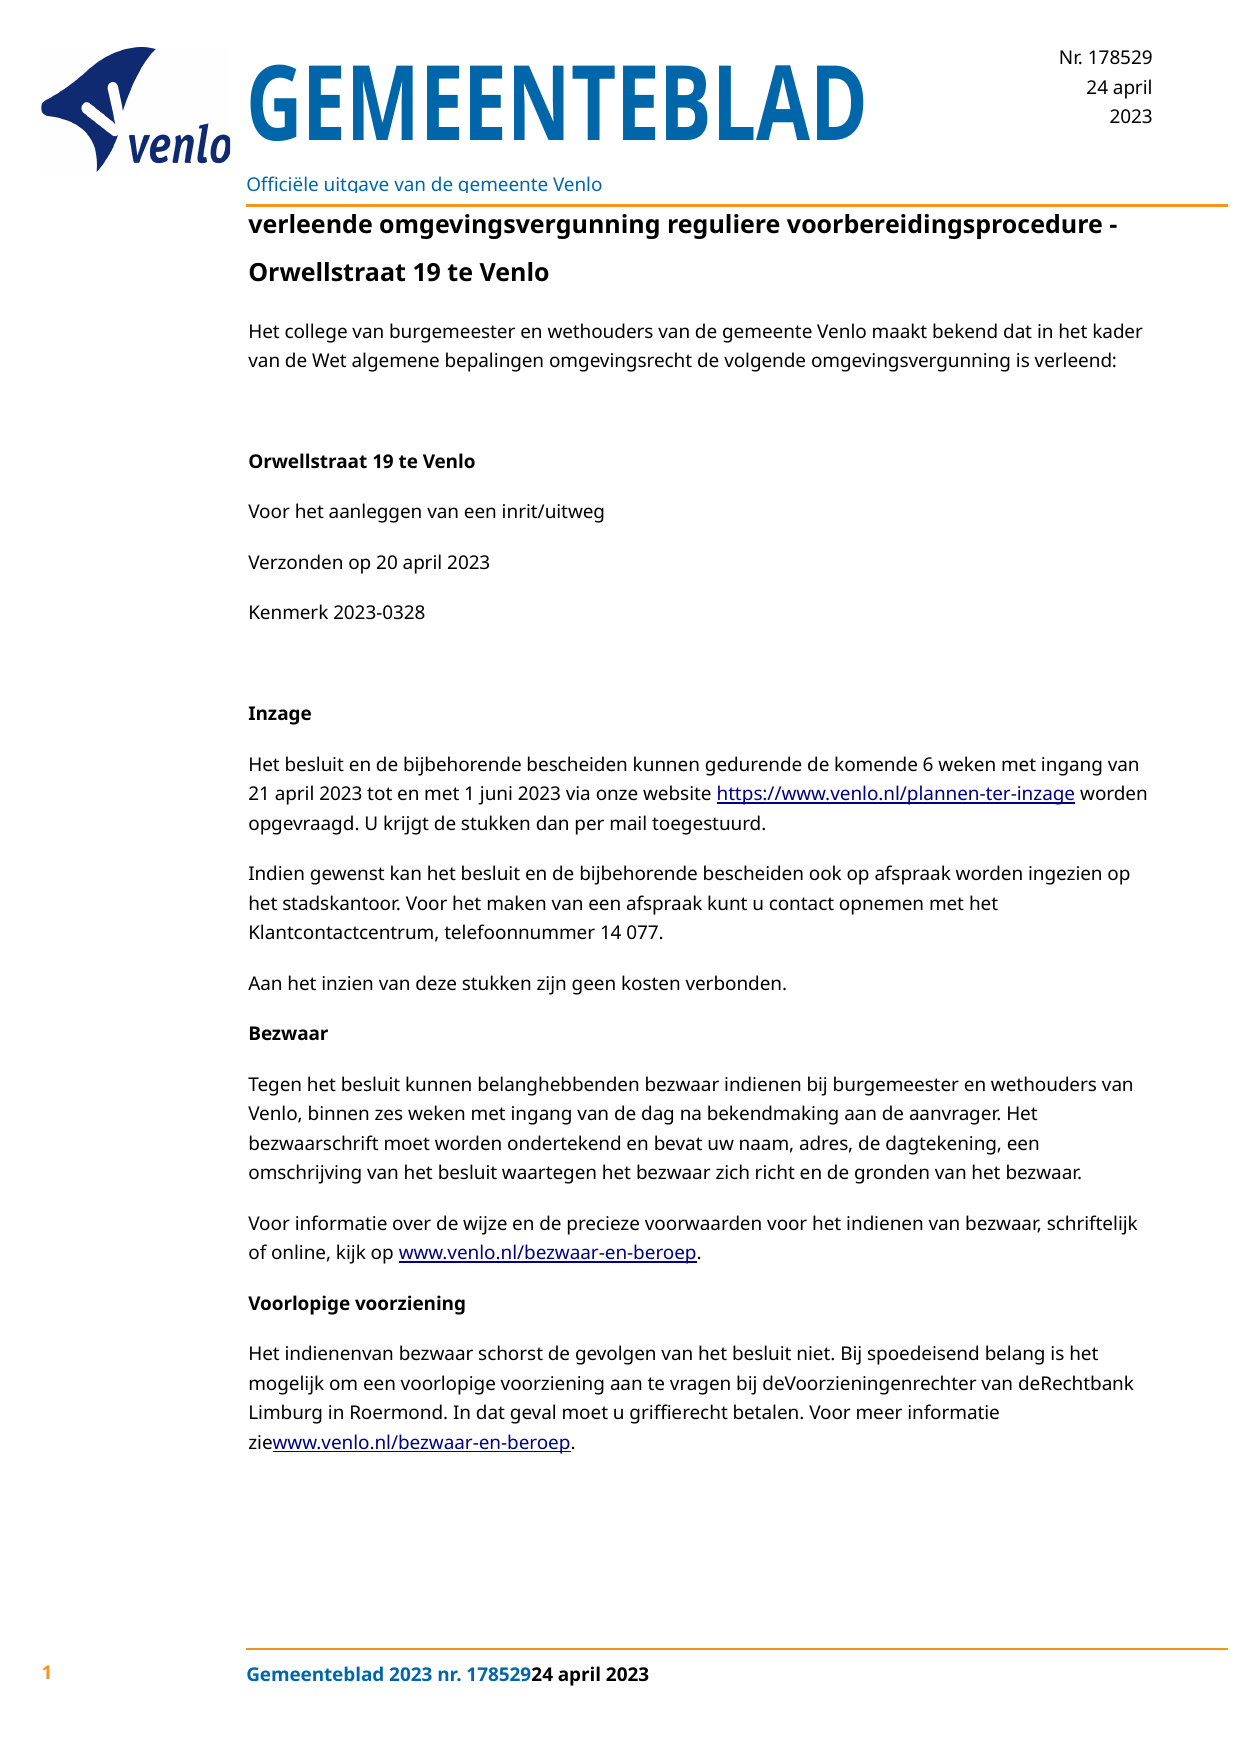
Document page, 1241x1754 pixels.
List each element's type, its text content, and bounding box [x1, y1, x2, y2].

picture [41, 47, 231, 172]
text Voorlopige voorziening [248, 1290, 1152, 1316]
text Voor het aanleggen van een inrit/uitweg [248, 499, 1152, 524]
text Orwellstraat 19 te Venlo [248, 448, 1152, 474]
text Aan het inzien van deze stukken zijn geen kosten verbonden. [248, 970, 1152, 996]
text verleende omgevingsvergunning reguliere voorbereidingsprocedure - Orwellstraat 19 te Venlo [248, 207, 1152, 288]
text Het college van burgemeester en wethouders van de gemeente Venlo maakt bekend dat in het kader van de Wet algemene bepalingen omgevingsrecht de volgende omgevingsvergunning is verleend: [248, 318, 1152, 373]
text Het besluit en de bijbehorende bescheiden kunnen gedurende de komende 6 weken met ingang van 21 april 2023 tot en met 1 juni 2023 via onze website https://www.venlo.nl/plannen-ter-inzage worden opgevraagd. U krijgt de stukken dan per mail toegestuurd. [248, 751, 1152, 836]
text Indien gewenst kan het besluit en de bijbehorende bescheiden ook op afspraak worden ingezien op het stadskantoor. Voor het maken van een afspraak kunt u contact opnemen met het Klantcontactcentrum, telefoonnummer 14 077. [248, 860, 1152, 945]
text Verzonden op 20 april 2023 [248, 549, 1152, 575]
text Het indienenvan bezwaar schorst de gevolgen van het besluit niet. Bij spoedeisend belang is het mogelijk om een voorlopige voorziening aan te vragen bij deVoorzieningenrechter van deRechtbank Limburg in Roermond. In dat geval moet u griffierecht betalen. Voor meer informatie ziewww.venlo.nl/bezwaar-en-beroep. [248, 1340, 1152, 1455]
text Bezwaar [248, 1020, 1152, 1046]
text Kenmerk 2023-0328 [248, 599, 1152, 625]
text Inzage [248, 700, 1152, 726]
text Tegen het besluit kunnen belanghebbenden bezwaar indienen bij burgemeester en wethouders van Venlo, binnen zes weken met ingang van de dag na bekendmaking aan de aanvrager. Het bezwaarschrift moet worden ondertekend en bevat uw naam, adres, de dagtekening, een omschrijving van het besluit waartegen het bezwaar zich richt en de gronden van het bezwaar. [248, 1071, 1152, 1185]
text Voor informatie over de wijze en de precieze voorwaarden voor het indienen van bezwaar, schriftelijk of online, kijk op www.venlo.nl/bezwaar-en-beroep. [248, 1210, 1152, 1265]
